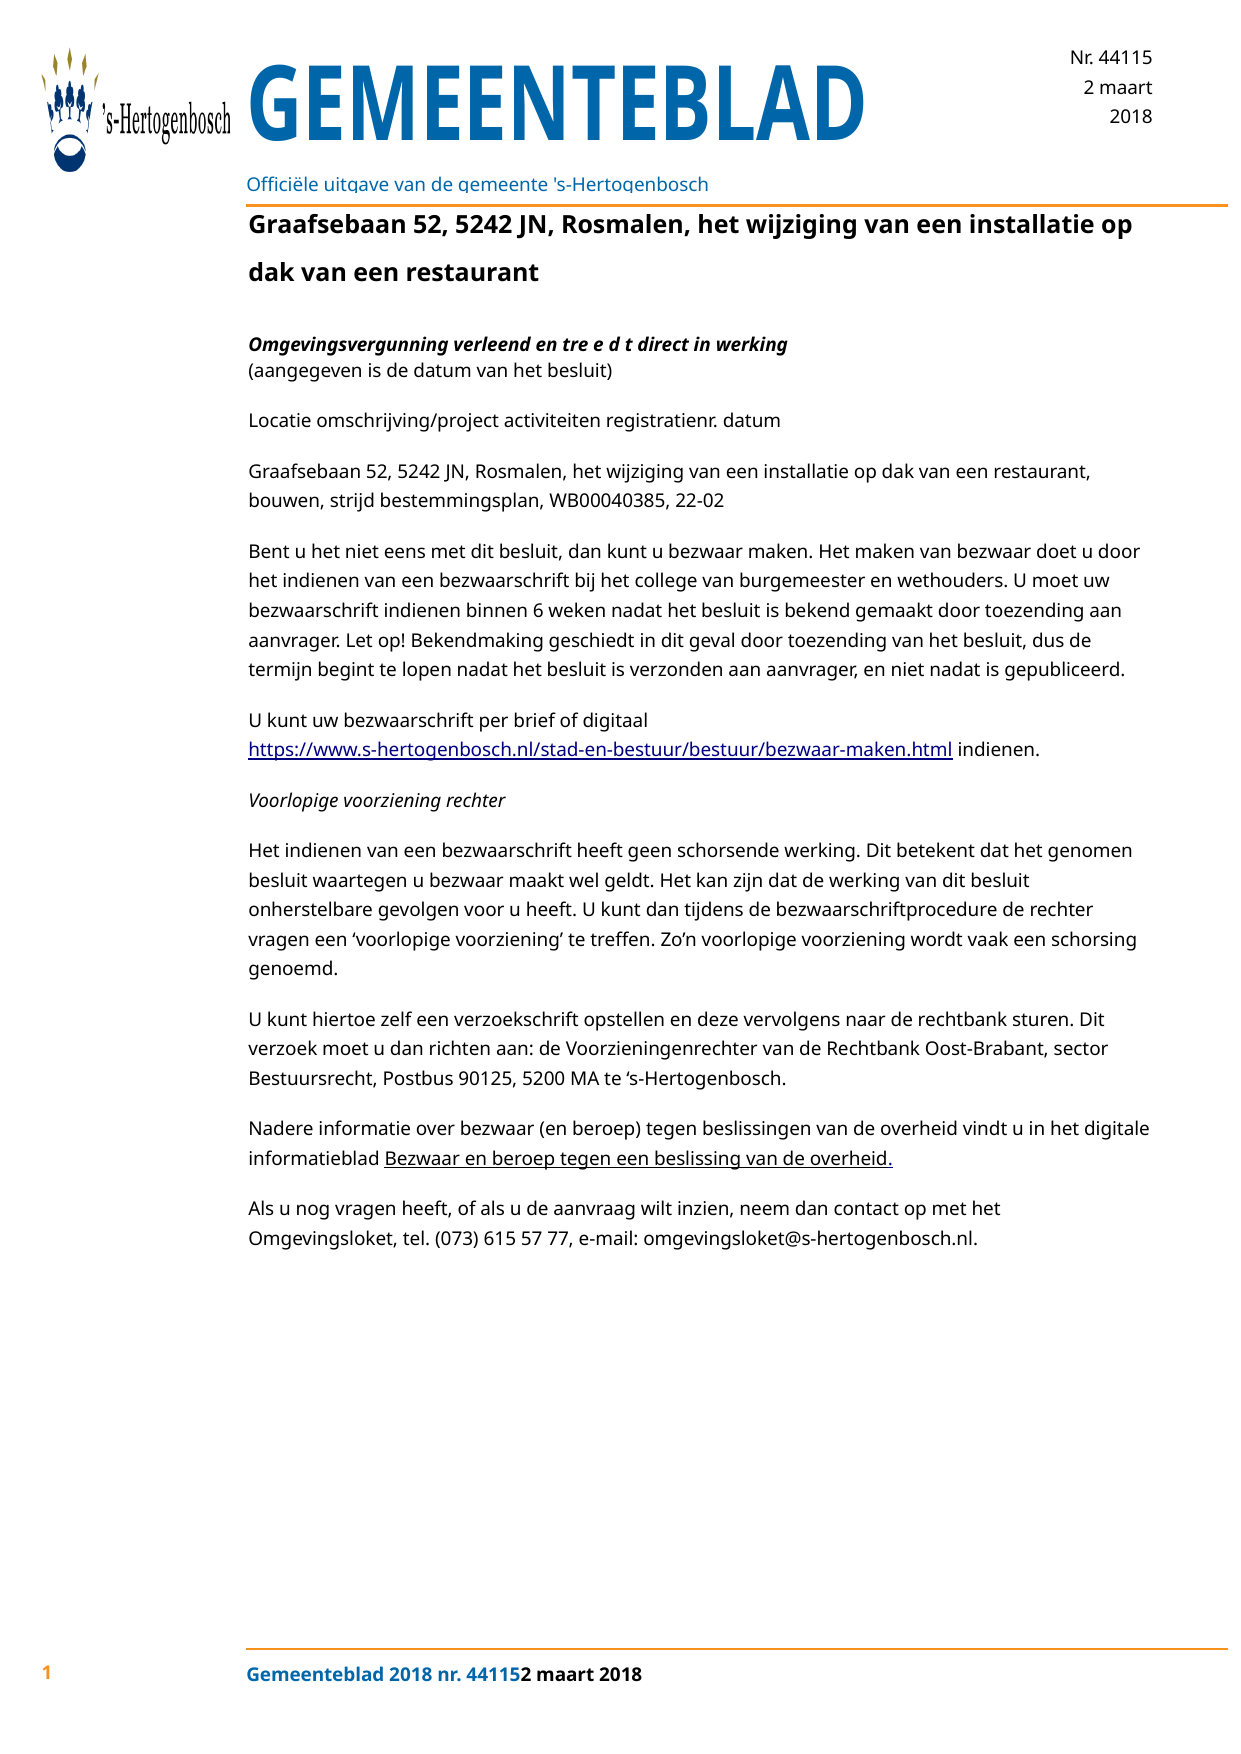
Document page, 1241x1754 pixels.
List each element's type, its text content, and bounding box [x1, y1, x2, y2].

text Nadere informatie over bezwaar (en beroep) tegen beslissingen van de overheid vindt u in het digitale informatieblad Bezwaar en beroep tegen een beslissing van de overheid. [248, 1116, 1152, 1171]
picture [41, 47, 231, 172]
text Graafsebaan 52, 5242 JN, Rosmalen, het wijziging van een installatie op dak van een restaurant [248, 207, 1152, 288]
text (aangegeven is de datum van het besluit) [248, 357, 1152, 383]
text Omgevingsvergunning verleend en tre e d t direct in werking [248, 331, 1152, 357]
text U kunt uw bezwaarschrift per brief of digitaal https://www.s-hertogenbosch.nl/stad-en-bestuur/bestuur/bezwaar-maken.html indienen. [248, 707, 1152, 762]
text Graafsebaan 52, 5242 JN, Rosmalen, het wijziging van een installatie op dak van een restaurant, bouwen, strijd bestemmingsplan, WB00040385, 22-02 [248, 458, 1152, 513]
text Voorlopige voorziening rechter [248, 787, 1152, 812]
text Als u nog vragen heeft, of als u de aanvraag wilt inzien, neem dan contact op met het Omgevingsloket, tel. (073) 615 57 77, e-mail: omgevingsloket@s-hertogenbosch.nl. [248, 1196, 1152, 1251]
text Het indienen van een bezwaarschrift heeft geen schorsende werking. Dit betekent dat het genomen besluit waartegen u bezwaar maakt wel geldt. Het kan zijn dat de werking van dit besluit onherstelbare gevolgen voor u heeft. U kunt dan tijdens de bezwaarschriftprocedure de rechter vragen een ‘voorlopige voorziening’ te treffen. Zo’n voorlopige voorziening wordt vaak een schorsing genoemd. [248, 837, 1152, 981]
text Locatie omschrijving/project activiteiten registratienr. datum [248, 408, 1152, 433]
text U kunt hiertoe zelf een verzoekschrift opstellen en deze vervolgens naar de rechtbank sturen. Dit verzoek moet u dan richten aan: de Voorzieningenrechter van de Rechtbank Oost-Brabant, sector Bestuursrecht, Postbus 90125, 5200 MA te ‘s-Hertogenbosch. [248, 1006, 1152, 1091]
text Bent u het niet eens met dit besluit, dan kunt u bezwaar maken. Het maken van bezwaar doet u door het indienen van een bezwaarschrift bij het college van burgemeester en wethouders. U moet uw bezwaarschrift indienen binnen 6 weken nadat het besluit is bekend gemaakt door toezending aan aanvrager. Let op! Bekendmaking geschiedt in dit geval door toezending van het besluit, dus de termijn begint te lopen nadat het besluit is verzonden aan aanvrager, en niet nadat is gepubliceerd. [248, 538, 1152, 682]
